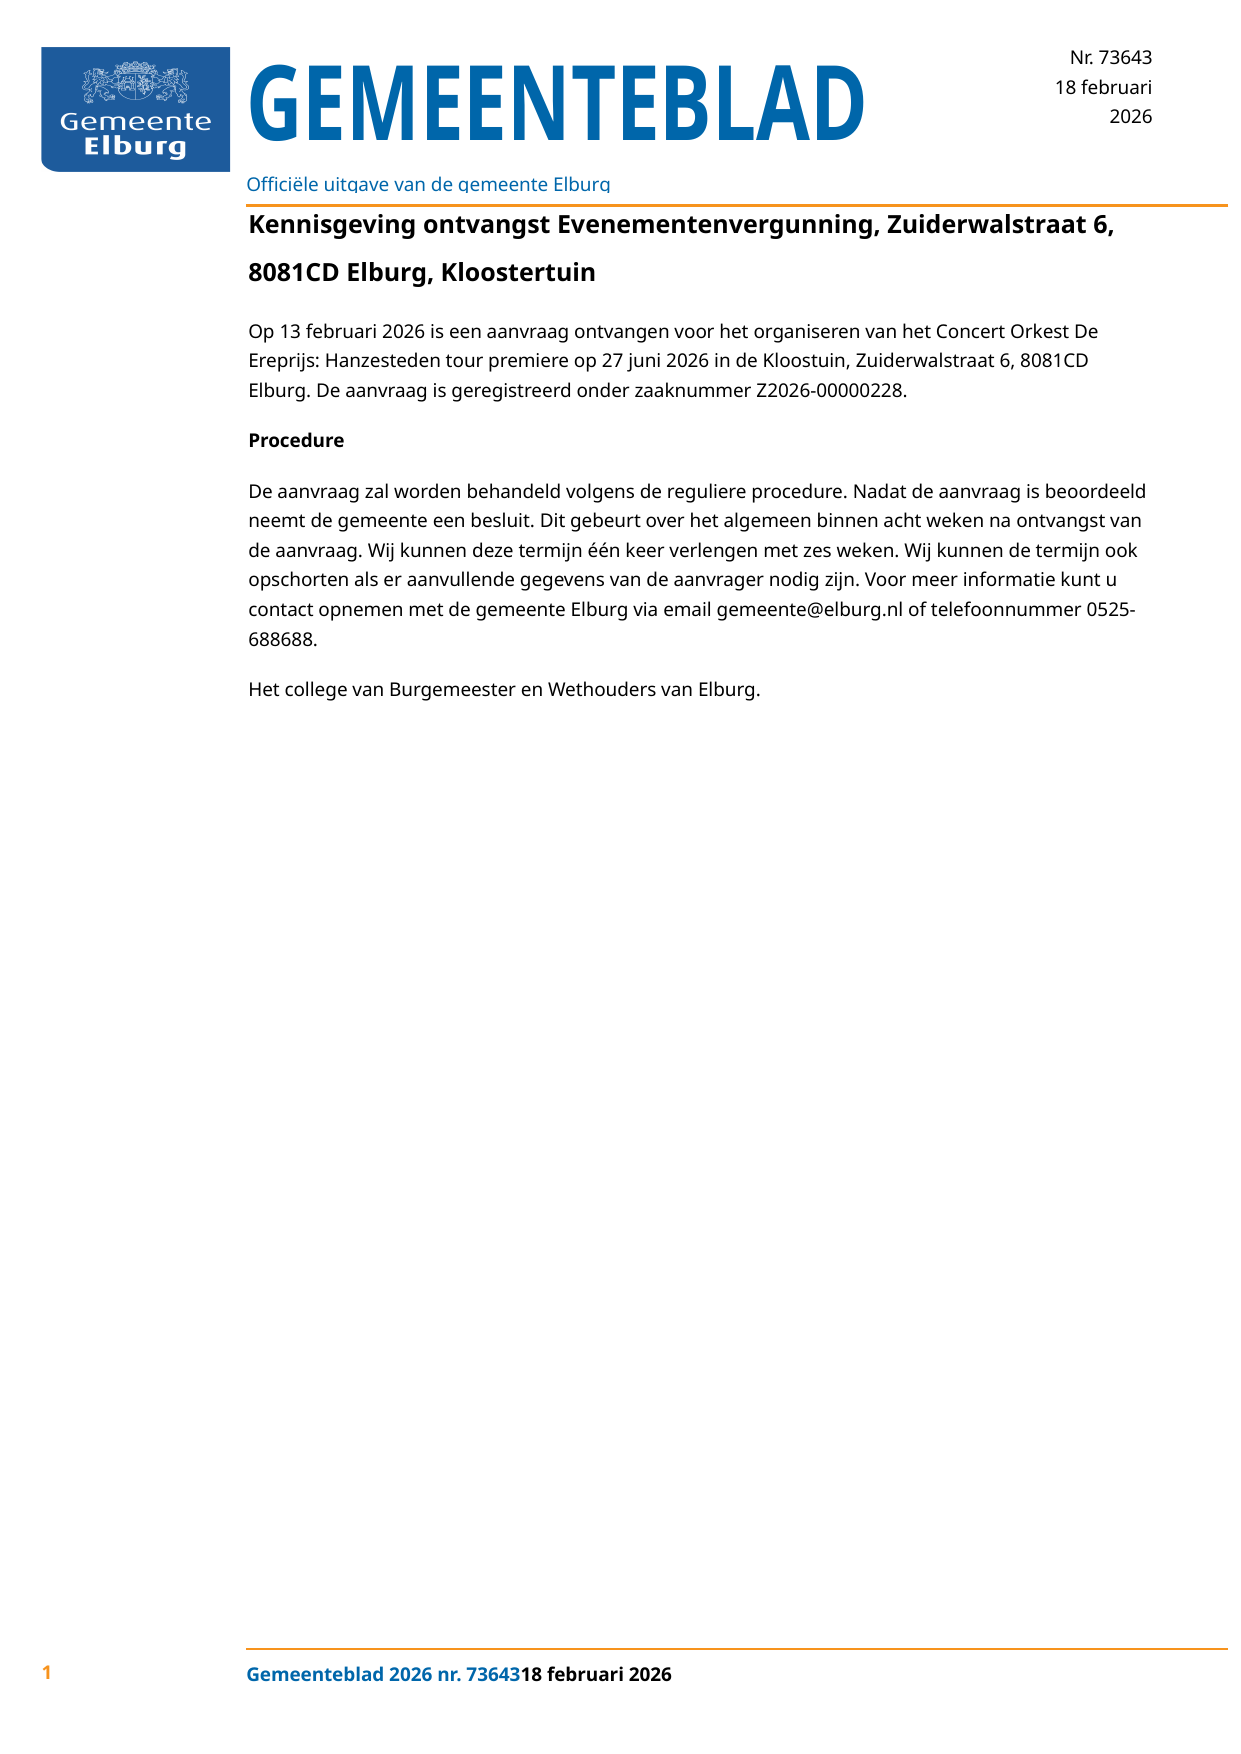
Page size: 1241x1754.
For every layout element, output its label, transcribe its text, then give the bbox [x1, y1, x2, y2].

text Op 13 februari 2026 is een aanvraag ontvangen voor het organiseren van het Concert Orkest De Ereprijs: Hanzesteden tour premiere op 27 juni 2026 in de Kloostuin, Zuiderwalstraat 6, 8081CD Elburg. De aanvraag is geregistreerd onder zaaknummer Z2026-00000228. [248, 318, 1152, 403]
text Kennisgeving ontvangst Evenementenvergunning, Zuiderwalstraat 6, 8081CD Elburg, Kloostertuin [248, 207, 1152, 288]
text De aanvraag zal worden behandeld volgens de reguliere procedure. Nadat de aanvraag is beoordeeld neemt de gemeente een besluit. Dit gebeurt over het algemeen binnen acht weken na ontvangst van de aanvraag. Wij kunnen deze termijn één keer verlengen met zes weken. Wij kunnen de termijn ook opschorten als er aanvullende gegevens van de aanvrager nodig zijn. Voor meer informatie kunt u contact opnemen met de gemeente Elburg via email gemeente@elburg.nl of telefoonnummer 0525-688688. [248, 478, 1152, 652]
text Procedure [248, 427, 1152, 453]
picture [41, 47, 231, 172]
text Het college van Burgemeester en Wethouders van Elburg. [248, 676, 1152, 702]
